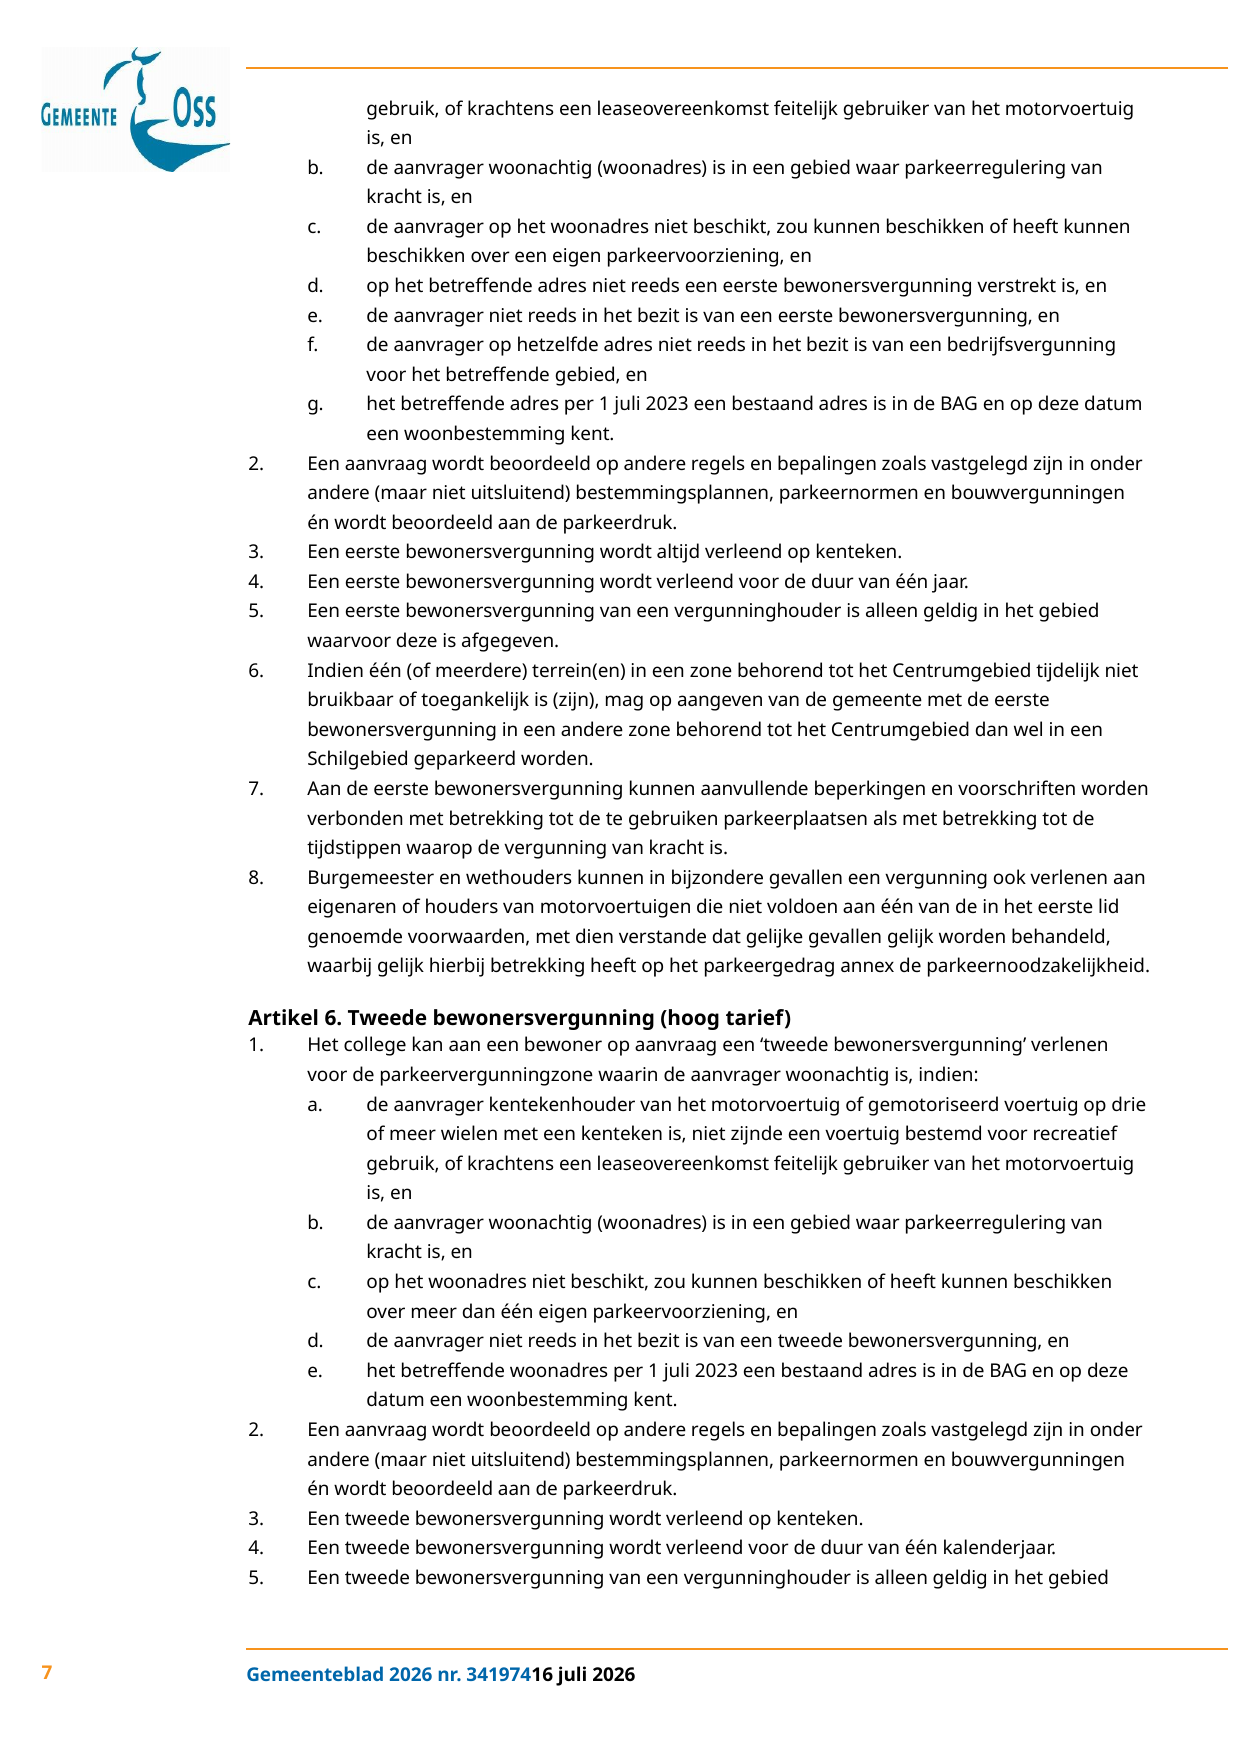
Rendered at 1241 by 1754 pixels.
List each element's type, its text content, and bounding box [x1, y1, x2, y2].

list Indien één (of meerdere) terrein(en) in een zone behorend tot het Centrumgebied tijdelijk niet bruikbaar of toegankelijk is (zijn), mag op aangeven van de gemeente met de eerste bewonersvergunning in een andere zone behorend tot het Centrumgebied dan wel in een Schilgebied geparkeerd worden. [248, 657, 1152, 771]
list de aanvrager niet reeds in het bezit is van een tweede bewonersvergunning, en [307, 1327, 1152, 1353]
list gebruik, of krachtens een leaseovereenkomst feitelijk gebruiker van het motorvoertuig is, en [307, 95, 1152, 150]
list Burgemeester en wethouders kunnen in bijzondere gevallen een vergunning ook verlenen aan eigenaren of houders van motorvoertuigen die niet voldoen aan één van de in het eerste lid genoemde voorwaarden, met dien verstande dat gelijke gevallen gelijk worden behandeld, waarbij gelijk hierbij betrekking heeft op het parkeergedrag annex de parkeernoodzakelijkheid. [248, 864, 1152, 978]
list Een tweede bewonersvergunning wordt verleend op kenteken. [248, 1505, 1152, 1531]
list Aan de eerste bewonersvergunning kunnen aanvullende beperkingen en voorschriften worden verbonden met betrekking tot de te gebruiken parkeerplaatsen als met betrekking tot de tijdstippen waarop de vergunning van kracht is. [248, 775, 1152, 860]
list op het woonadres niet beschikt, zou kunnen beschikken of heeft kunnen beschikken over meer dan één eigen parkeervoorziening, en [307, 1268, 1152, 1323]
list Een eerste bewonersvergunning wordt altijd verleend op kenteken. [248, 538, 1152, 564]
list op het betreffende adres niet reeds een eerste bewonersvergunning verstrekt is, en [307, 272, 1152, 298]
list de aanvrager niet reeds in het bezit is van een eerste bewonersvergunning, en [307, 302, 1152, 328]
list Een aanvraag wordt beoordeeld op andere regels en bepalingen zoals vastgelegd zijn in onder andere (maar niet uitsluitend) bestemmingsplannen, parkeernormen en bouwvergunningen én wordt beoordeeld aan de parkeerdruk. [248, 450, 1152, 535]
list de aanvrager woonachtig (woonadres) is in een gebied waar parkeerregulering van kracht is, en [307, 1209, 1152, 1264]
list Het college kan aan een bewoner op aanvraag een ‘tweede bewonersvergunning’ verlenen voor de parkeervergunningzone waarin de aanvrager woonachtig is, indien: [248, 1032, 1152, 1087]
list de aanvrager kentekenhouder van het motorvoertuig of gemotoriseerd voertuig op drie of meer wielen met een kenteken is, niet zijnde een voertuig bestemd voor recreatief gebruik, of krachtens een leaseovereenkomst feitelijk gebruiker van het motorvoertuig is, en [307, 1091, 1152, 1205]
list de aanvrager op hetzelfde adres niet reeds in het bezit is van een bedrijfsvergunning voor het betreffende gebied, en [307, 331, 1152, 387]
list de aanvrager op het woonadres niet beschikt, zou kunnen beschikken of heeft kunnen beschikken over een eigen parkeervoorziening, en [307, 213, 1152, 268]
list Een eerste bewonersvergunning wordt verleend voor de duur van één jaar. [248, 568, 1152, 594]
list de aanvrager woonachtig (woonadres) is in een gebied waar parkeerregulering van kracht is, en [307, 154, 1152, 209]
list Een aanvraag wordt beoordeeld op andere regels en bepalingen zoals vastgelegd zijn in onder andere (maar niet uitsluitend) bestemmingsplannen, parkeernormen en bouwvergunningen én wordt beoordeeld aan de parkeerdruk. [248, 1416, 1152, 1501]
list het betreffende adres per 1 juli 2023 een bestaand adres is in de BAG en op deze datum een woonbestemming kent. [307, 391, 1152, 446]
text Artikel 6. Tweede bewonersvergunning (hoog tarief) [248, 1003, 1152, 1032]
list Een tweede bewonersvergunning wordt verleend voor de duur van één kalenderjaar. [248, 1534, 1152, 1560]
list Een eerste bewonersvergunning van een vergunninghouder is alleen geldig in het gebied waarvoor deze is afgegeven. [248, 598, 1152, 653]
list het betreffende woonadres per 1 juli 2023 een bestaand adres is in de BAG en op deze datum een woonbestemming kent. [307, 1357, 1152, 1412]
list Een tweede bewonersvergunning van een vergunninghouder is alleen geldig in het gebied [248, 1564, 1152, 1590]
picture [41, 47, 231, 172]
